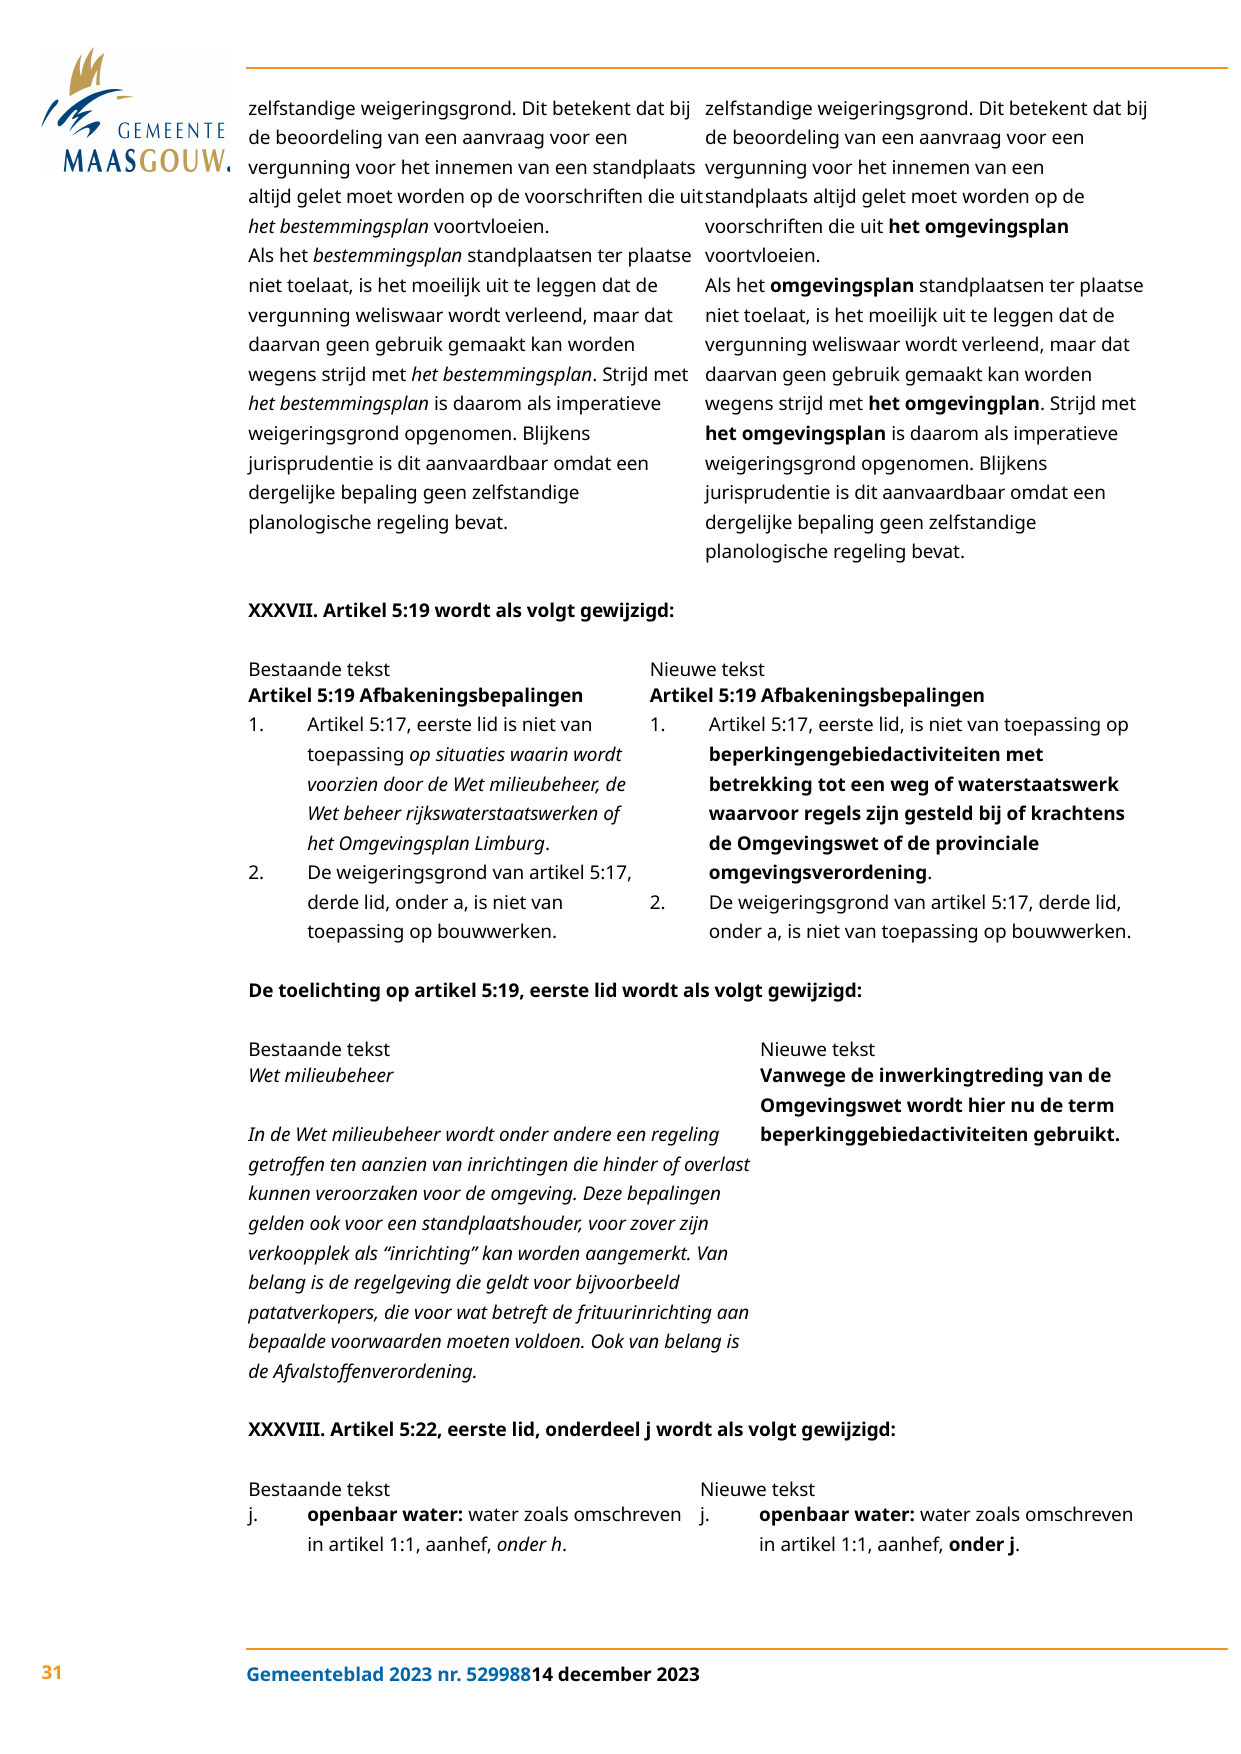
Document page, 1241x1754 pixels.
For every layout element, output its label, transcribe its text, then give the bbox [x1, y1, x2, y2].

table_header Nieuwe tekst [760, 1037, 1152, 1062]
table_header Nieuwe tekst [650, 656, 1152, 682]
table_cell openbaar water: water zoals omschreven in artikel 1:1, aanhef, onder j. [700, 1502, 1152, 1557]
table_cell Wet milieubeheer In de Wet milieubeheer wordt onder andere een regeling getroffen ten aanzien van inrichtingen die hinder of overlast kunnen veroorzaken voor de omgeving. Deze bepalingen gelden ook voor een standplaatshouder, voor zover zijn verkoopplek als “inrichting” kan worden aangemerkt. Van belang is de regelgeving die geldt voor bijvoorbeeld patatverkopers, die voor wat betreft de frituurinrichting aan bepaalde voorwaarden moeten voldoen. Ook van belang is de Afvalstoffenverordening. [248, 1062, 760, 1384]
table_header Bestaande tekst [248, 656, 649, 682]
text De toelichting op artikel 5:19, eerste lid wordt als volgt gewijzigd: [248, 977, 1152, 1003]
text XXXVII. Artikel 5:19 wordt als volgt gewijzigd: [248, 597, 1152, 623]
table_cell zelfstandige weigeringsgrond. Dit betekent dat bij de beoordeling van een aanvraag voor een vergunning voor het innemen van een standplaats altijd gelet moet worden op de voorschriften die uit het bestemmingsplan voortvloeien. Als het bestemmingsplan standplaatsen ter plaatse niet toelaat, is het moeilijk uit te leggen dat de vergunning weliswaar wordt verleend, maar dat daarvan geen gebruik gemaakt kan worden wegens strijd met het bestemmingsplan. Strijd met het bestemmingsplan is daarom als imperatieve weigeringsgrond opgenomen. Blijkens jurisprudentie is dit aanvaardbaar omdat een dergelijke bepaling geen zelfstandige planologische regeling bevat. [248, 95, 705, 564]
picture [41, 47, 231, 172]
table_header Nieuwe tekst [700, 1476, 1152, 1502]
table_cell Artikel 5:19 Afbakeningsbepalingen Artikel 5:17, eerste lid, is niet van toepassing op beperkingengebiedactiviteiten met betrekking tot een weg of waterstaatswerk waarvoor regels zijn gesteld bij of krachtens de Omgevingswet of de provinciale omgevingsverordening. De weigeringsgrond van artikel 5:17, derde lid, onder a, is niet van toepassing op bouwwerken. [650, 682, 1152, 944]
table_cell openbaar water: water zoals omschreven in artikel 1:1, aanhef, onder h. [248, 1502, 700, 1557]
table_cell zelfstandige weigeringsgrond. Dit betekent dat bij de beoordeling van een aanvraag voor een vergunning voor het innemen van een standplaats altijd gelet moet worden op de voorschriften die uit het omgevingsplan voortvloeien. Als het omgevingsplan standplaatsen ter plaatse niet toelaat, is het moeilijk uit te leggen dat de vergunning weliswaar wordt verleend, maar dat daarvan geen gebruik gemaakt kan worden wegens strijd met het omgevingplan. Strijd met het omgevingsplan is daarom als imperatieve weigeringsgrond opgenomen. Blijkens jurisprudentie is dit aanvaardbaar omdat een dergelijke bepaling geen zelfstandige planologische regeling bevat. [705, 95, 1152, 564]
table_header Bestaande tekst [248, 1037, 760, 1062]
table_cell Vanwege de inwerkingtreding van de Omgevingswet wordt hier nu de term beperkinggebiedactiviteiten gebruikt. [760, 1062, 1152, 1384]
text XXXVIII. Artikel 5:22, eerste lid, onderdeel j wordt als volgt gewijzigd: [248, 1417, 1152, 1442]
table_cell Artikel 5:19 Afbakeningsbepalingen Artikel 5:17, eerste lid is niet van toepassing op situaties waarin wordt voorzien door de Wet milieubeheer, de Wet beheer rijkswaterstaatswerken of het Omgevingsplan Limburg. De weigeringsgrond van artikel 5:17, derde lid, onder a, is niet van toepassing op bouwwerken. [248, 682, 649, 944]
table_header Bestaande tekst [248, 1476, 700, 1502]
